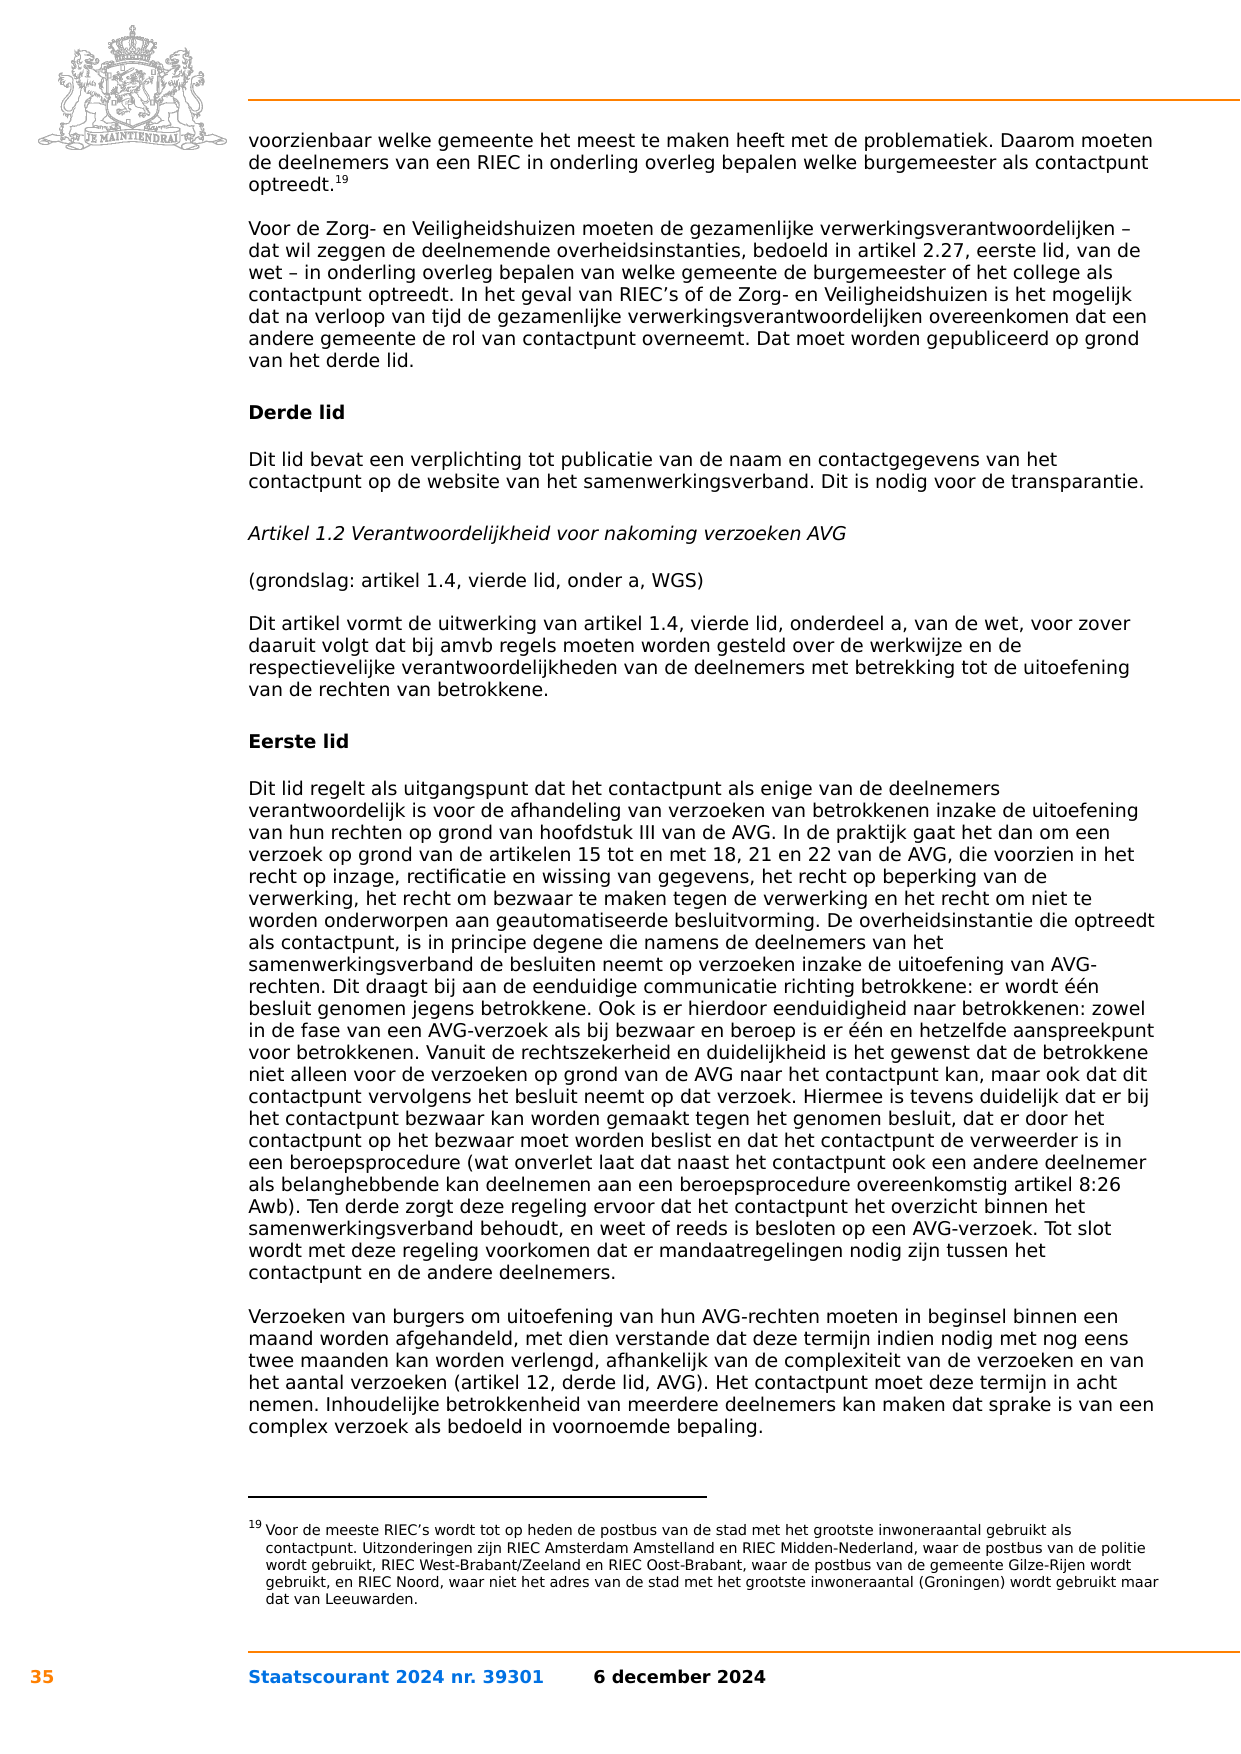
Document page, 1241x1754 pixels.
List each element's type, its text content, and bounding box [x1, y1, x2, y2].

text Dit lid regelt als uitgangspunt dat het contactpunt als enige van de deelnemers verantwoordelijk is voor de afhandeling van verzoeken van betrokkenen inzake de uitoefening van hun rechten op grond van hoofdstuk III van de AVG. In de praktijk gaat het dan om een verzoek op grond van de artikelen 15 tot en met 18, 21 en 22 van de AVG, die voorzien in het recht op inzage, rectificatie en wissing van gegevens, het recht op beperking van de verwerking, het recht om bezwaar te maken tegen de verwerking en het recht om niet te worden onderworpen aan geautomatiseerde besluitvorming. De overheidsinstantie die optreedt als contactpunt, is in principe degene die namens de deelnemers van het samenwerkingsverband de besluiten neemt op verzoeken inzake de uitoefening van AVG-rechten. Dit draagt bij aan de eenduidige communicatie richting betrokkene: er wordt één besluit genomen jegens betrokkene. Ook is er hierdoor eenduidigheid naar betrokkenen: zowel in de fase van een AVG-verzoek als bij bezwaar en beroep is er één en hetzelfde aanspreekpunt voor betrokkenen. Vanuit de rechtszekerheid en duidelijkheid is het gewenst dat de betrokkene niet alleen voor de verzoeken op grond van de AVG naar het contactpunt kan, maar ook dat dit contactpunt vervolgens het besluit neemt op dat verzoek. Hiermee is tevens duidelijk dat er bij het contactpunt bezwaar kan worden gemaakt tegen het genomen besluit, dat er door het contactpunt op het bezwaar moet worden beslist en dat het contactpunt de verweerder is in een beroepsprocedure (wat onverlet laat dat naast het contactpunt ook een andere deelnemer als belanghebbende kan deelnemen aan een beroepsprocedure overeenkomstig artikel 8:26 Awb). Ten derde zorgt deze regeling ervoor dat het contactpunt het overzicht binnen het samenwerkingsverband behoudt, en weet of reeds is besloten op een AVG-verzoek. Tot slot wordt met deze regeling voorkomen dat er mandaatregelingen nodig zijn tussen het contactpunt en de andere deelnemers. [248, 778, 1163, 1284]
text Voor de meeste RIEC’s wordt tot op heden de postbus van de stad met het grootste inwoneraantal gebruikt als contactpunt. Uitzonderingen zijn RIEC Amsterdam Amstelland en RIEC Midden-Nederland, waar de postbus van de politie wordt gebruikt, RIEC West-Brabant/Zeeland en RIEC Oost-Brabant, waar de postbus van de gemeente Gilze-Rijen wordt gebruikt, en RIEC Noord, waar niet het adres van de stad met het grootste inwoneraantal (Groningen) wordt gebruikt maar dat van Leeuwarden. [248, 1518, 1163, 1608]
picture [38, 25, 227, 150]
text Dit lid bevat een verplichting tot publicatie van de naam en contactgegevens van het contactpunt op de website van het samenwerkingsverband. Dit is nodig voor de transparantie. [248, 448, 1163, 492]
subtitle Eerste lid [248, 731, 1163, 753]
subtitle Derde lid [248, 402, 1163, 423]
text voorzienbaar welke gemeente het meest te maken heeft met de problematiek. Daarom moeten de deelnemers van een RIEC in onderling overleg bepalen welke burgemeester als contactpunt optreedt. [248, 130, 1163, 196]
text Dit artikel vormt de uitwerking van artikel 1.4, vierde lid, onderdeel a, van de wet, voor zover daaruit volgt dat bij amvb regels moeten worden gesteld over de werkwijze en de respectievelijke verantwoordelijkheden van de deelnemers met betrekking tot de uitoefening van de rechten van betrokkene. [248, 613, 1163, 701]
text Voor de Zorg- en Veiligheidshuizen moeten de gezamenlijke verwerkingsverantwoordelijken – dat wil zeggen de deelnemende overheidsinstanties, bedoeld in artikel 2.27, eerste lid, van de wet – in onderling overleg bepalen van welke gemeente de burgemeester of het college als contactpunt optreedt. In het geval van RIEC’s of de Zorg- en Veiligheidshuizen is het mogelijk dat na verloop van tijd de gezamenlijke verwerkingsverantwoordelijken overeenkomen dat een andere gemeente de rol van contactpunt overneemt. Dat moet worden gepubliceerd op grond van het derde lid. [248, 218, 1163, 372]
subtitle (grondslag: artikel 1.4, vierde lid, onder a, WGS) [248, 569, 1163, 591]
subtitle Artikel 1.2 Verantwoordelijkheid voor nakoming verzoeken AVG [248, 522, 1163, 544]
text Verzoeken van burgers om uitoefening van hun AVG-rechten moeten in beginsel binnen een maand worden afgehandeld, met dien verstande dat deze termijn indien nodig met nog eens twee maanden kan worden verlengd, afhankelijk van de complexiteit van de verzoeken en van het aantal verzoeken (artikel 12, derde lid, AVG). Het contactpunt moet deze termijn in acht nemen. Inhoudelijke betrokkenheid van meerdere deelnemers kan maken dat sprake is van een complex verzoek als bedoeld in voornoemde bepaling. [248, 1306, 1163, 1437]
